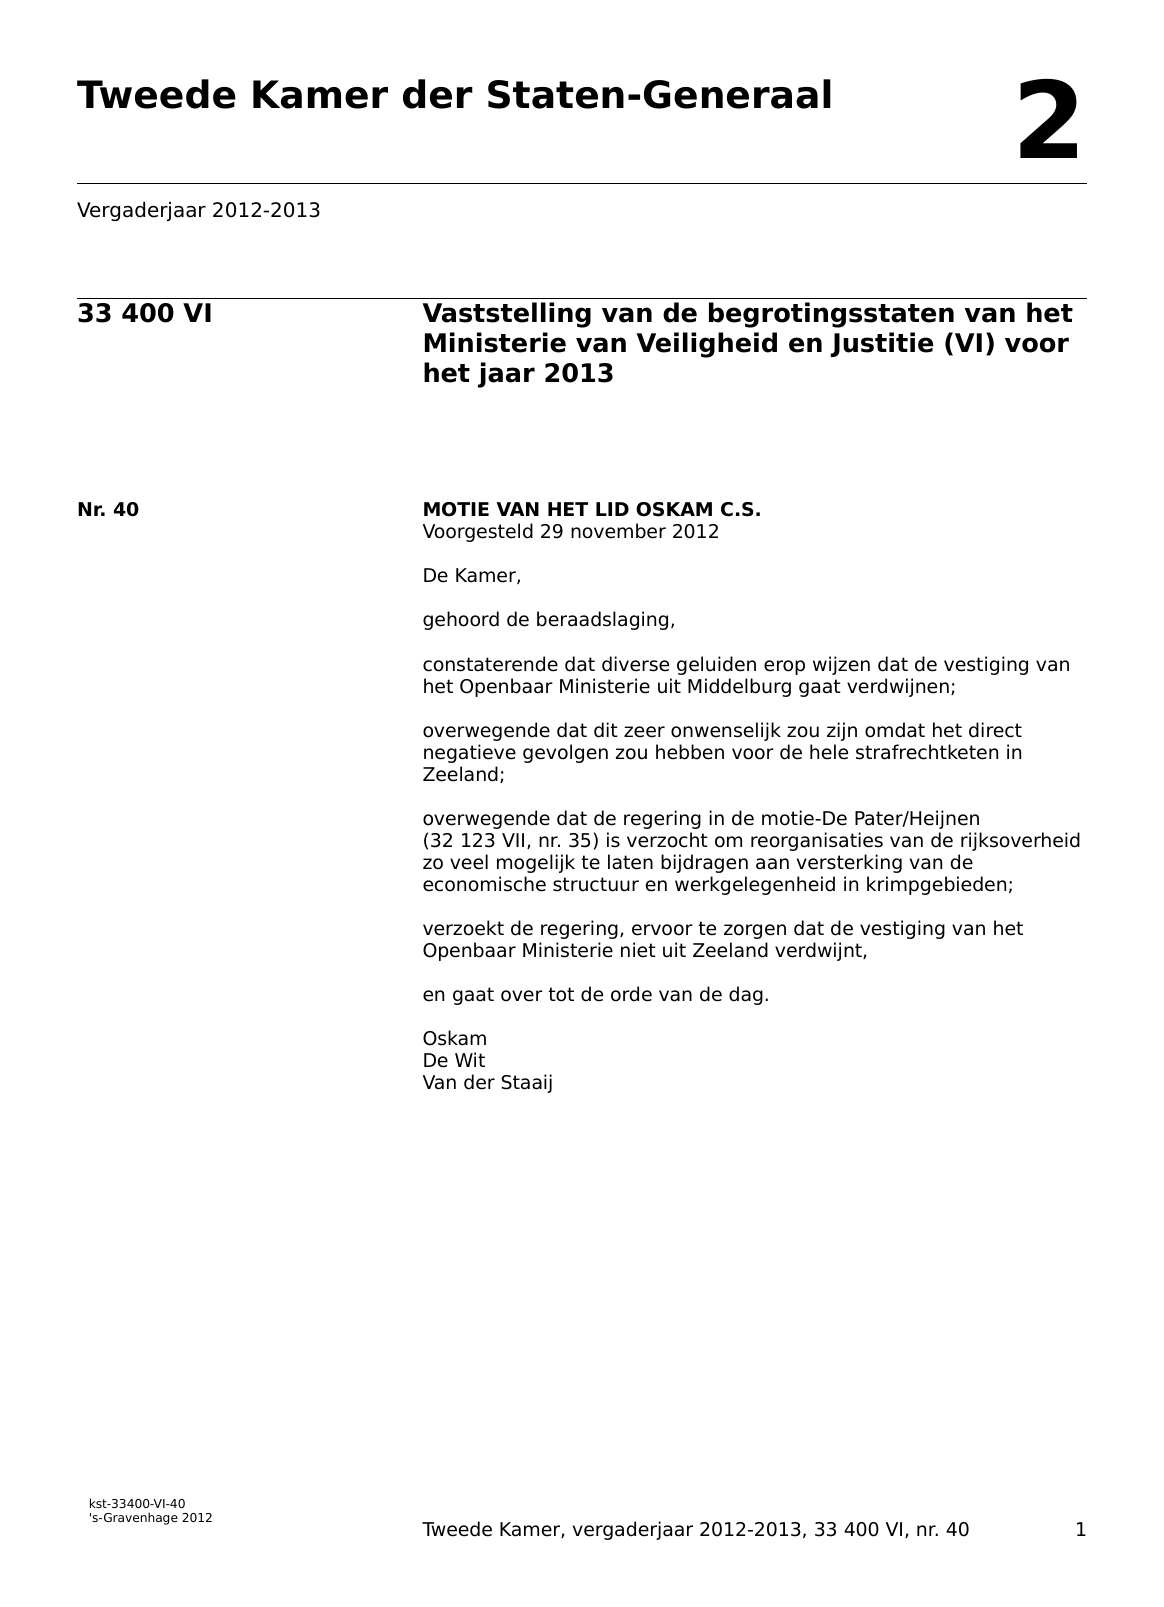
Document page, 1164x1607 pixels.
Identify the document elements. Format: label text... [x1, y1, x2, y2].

table_header Tweede Kamer der Staten-Generaal [77, 59, 886, 183]
text De Kamer, [422, 565, 1087, 587]
text Van der Staaij [422, 1072, 1087, 1094]
text verzoekt de regering, ervoor te zorgen dat de vestiging van het Openbaar Ministerie niet uit Zeeland verdwijnt, [422, 918, 1087, 962]
text Oskam [422, 1028, 1087, 1050]
text constaterende dat diverse geluiden erop wijzen dat de vestiging van het Openbaar Ministerie uit Middelburg gaat verdwijnen; [422, 653, 1087, 697]
table_cell Vergaderjaar 2012-2013 [77, 184, 1087, 298]
text overwegende dat dit zeer onwenselijk zou zijn omdat het direct negatieve gevolgen zou hebben voor de hele strafrechtketen in Zeeland; [422, 720, 1087, 786]
subtitle Nr. 40 MOTIE VAN HET LID OSKAM C.S. [77, 499, 1087, 521]
table_header 2 [886, 59, 1087, 183]
text kst-33400-VI-40 [88, 1497, 323, 1511]
text 's-Gravenhage 2012 [88, 1511, 323, 1525]
text overwegende dat de regering in de motie-De Pater/Heijnen (32 123 VII, nr. 35) is verzocht om reorganisaties van de rijksoverheid zo veel mogelijk te laten bijdragen aan versterking van de economische structuur en werkgelegenheid in krimpgebieden; [422, 808, 1087, 896]
text Voorgesteld 29 november 2012 [422, 521, 1087, 543]
text gehoord de beraadslaging, [422, 609, 1087, 631]
text De Wit [422, 1050, 1087, 1072]
subtitle 33 400 VI Vaststelling van de begrotingsstaten van het Ministerie van Veiligheid en Justitie (VI) voor het jaar 2013 [77, 299, 1087, 388]
text en gaat over tot de orde van de dag. [422, 984, 1087, 1006]
